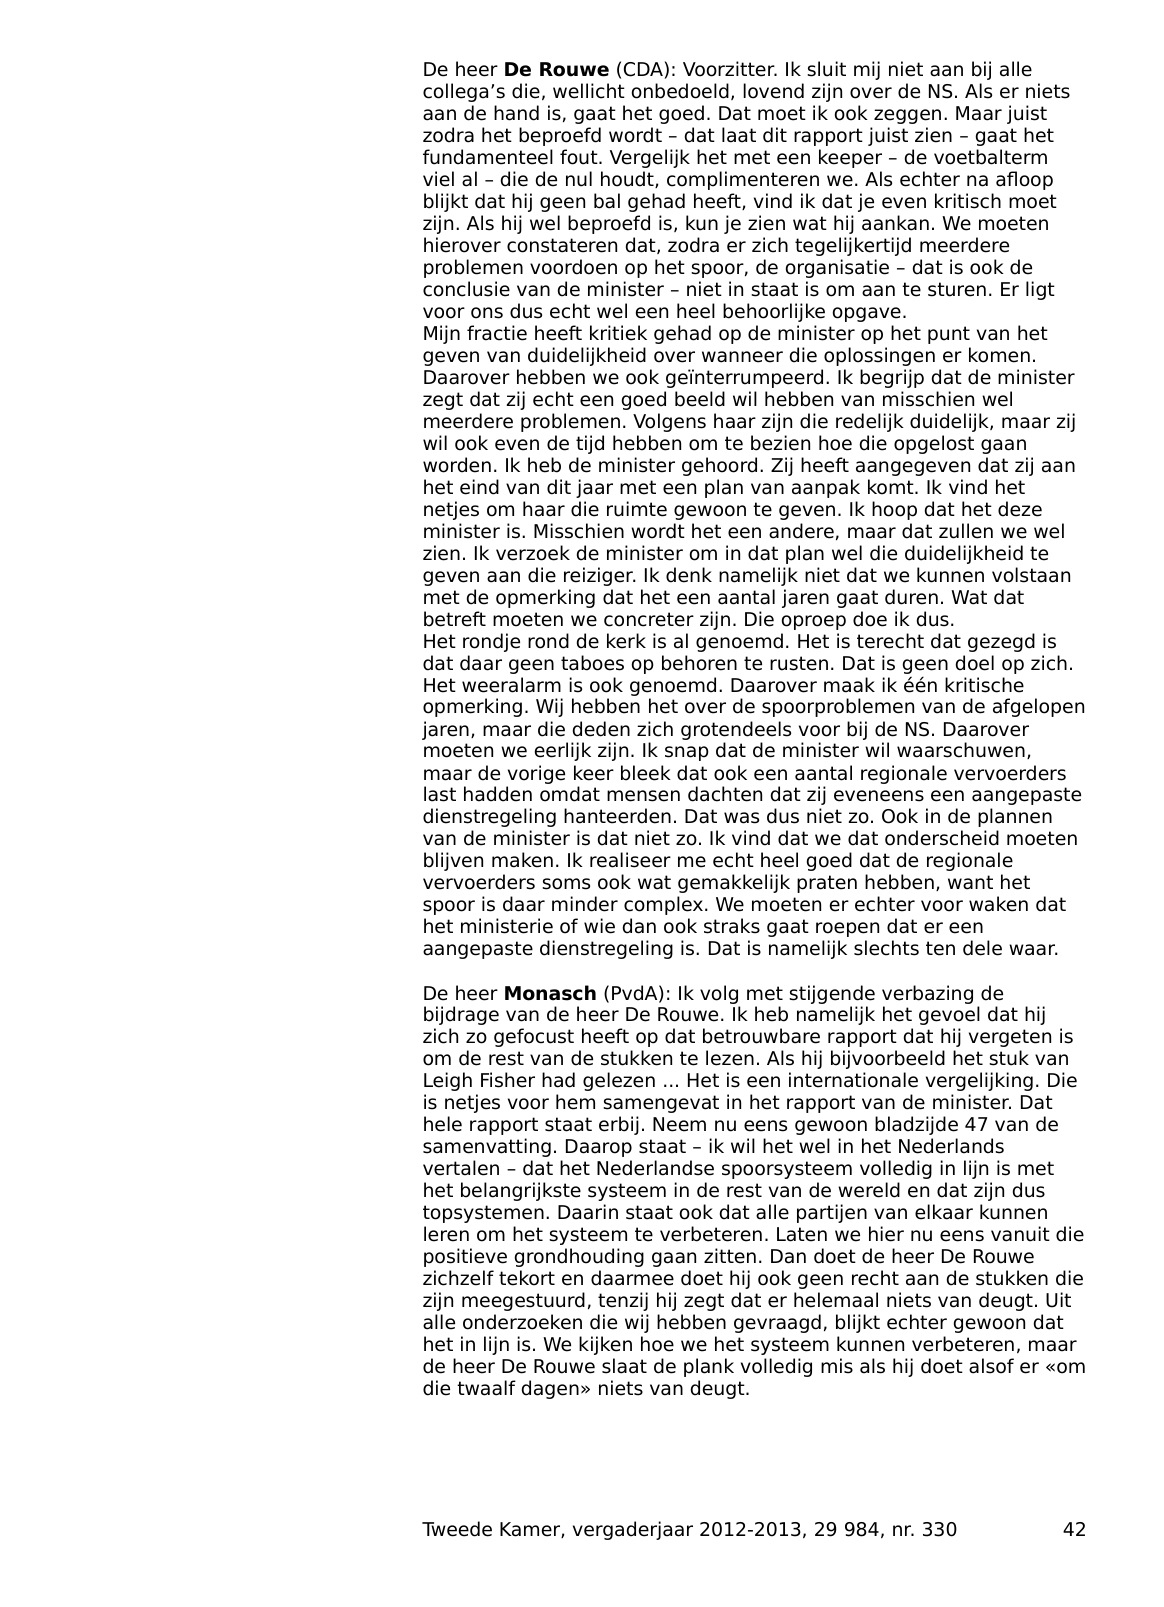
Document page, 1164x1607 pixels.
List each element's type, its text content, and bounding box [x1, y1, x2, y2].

text Het rondje rond de kerk is al genoemd. Het is terecht dat gezegd is dat daar geen taboes op behoren te rusten. Dat is geen doel op zich. [422, 631, 1087, 674]
text Het weeralarm is ook genoemd. Daarover maak ik één kritische opmerking. Wij hebben het over de spoorproblemen van de afgelopen jaren, maar die deden zich grotendeels voor bij de NS. Daarover moeten we eerlijk zijn. Ik snap dat de minister wil waarschuwen, maar de vorige keer bleek dat ook een aantal regionale vervoerders last hadden omdat mensen dachten dat zij eveneens een aangepaste dienstregeling hanteerden. Dat was dus niet zo. Ook in de plannen van de minister is dat niet zo. Ik vind dat we dat onderscheid moeten blijven maken. Ik realiseer me echt heel goed dat de regionale vervoerders soms ook wat gemakkelijk praten hebben, want het spoor is daar minder complex. We moeten er echter voor waken dat het ministerie of wie dan ook straks gaat roepen dat er een aangepaste dienstregeling is. Dat is namelijk slechts ten dele waar. [422, 674, 1087, 960]
text De heer Monasch (PvdA): Ik volg met stijgende verbazing de bijdrage van de heer De Rouwe. Ik heb namelijk het gevoel dat hij zich zo gefocust heeft op dat betrouwbare rapport dat hij vergeten is om de rest van de stukken te lezen. Als hij bijvoorbeeld het stuk van Leigh Fisher had gelezen ... Het is een internationale vergelijking. Die is netjes voor hem samengevat in het rapport van de minister. Dat hele rapport staat erbij. Neem nu eens gewoon bladzijde 47 van de samenvatting. Daarop staat – ik wil het wel in het Nederlands vertalen – dat het Nederlandse spoorsysteem volledig in lijn is met het belangrijkste systeem in de rest van de wereld en dat zijn dus topsystemen. Daarin staat ook dat alle partijen van elkaar kunnen leren om het systeem te verbeteren. Laten we hier nu eens vanuit die positieve grondhouding gaan zitten. Dan doet de heer De Rouwe zichzelf tekort en daarmee doet hij ook geen recht aan de stukken die zijn meegestuurd, tenzij hij zegt dat er helemaal niets van deugt. Uit alle onderzoeken die wij hebben gevraagd, blijkt echter gewoon dat het in lijn is. We kijken hoe we het systeem kunnen verbeteren, maar de heer De Rouwe slaat de plank volledig mis als hij doet alsof er «om die twaalf dagen» niets van deugt. [422, 982, 1087, 1400]
text De heer De Rouwe (CDA): Voorzitter. Ik sluit mij niet aan bij alle collega’s die, wellicht onbedoeld, lovend zijn over de NS. Als er niets aan de hand is, gaat het goed. Dat moet ik ook zeggen. Maar juist zodra het beproefd wordt – dat laat dit rapport juist zien – gaat het fundamenteel fout. Vergelijk het met een keeper – de voetbalterm viel al – die de nul houdt, complimenteren we. Als echter na afloop blijkt dat hij geen bal gehad heeft, vind ik dat je even kritisch moet zijn. Als hij wel beproefd is, kun je zien wat hij aankan. We moeten hierover constateren dat, zodra er zich tegelijkertijd meerdere problemen voordoen op het spoor, de organisatie – dat is ook de conclusie van de minister – niet in staat is om aan te sturen. Er ligt voor ons dus echt wel een heel behoorlijke opgave. [422, 59, 1087, 323]
text Mijn fractie heeft kritiek gehad op de minister op het punt van het geven van duidelijkheid over wanneer die oplossingen er komen. Daarover hebben we ook geïnterrumpeerd. Ik begrijp dat de minister zegt dat zij echt een goed beeld wil hebben van misschien wel meerdere problemen. Volgens haar zijn die redelijk duidelijk, maar zij wil ook even de tijd hebben om te bezien hoe die opgelost gaan worden. Ik heb de minister gehoord. Zij heeft aangegeven dat zij aan het eind van dit jaar met een plan van aanpak komt. Ik vind het netjes om haar die ruimte gewoon te geven. Ik hoop dat het deze minister is. Misschien wordt het een andere, maar dat zullen we wel zien. Ik verzoek de minister om in dat plan wel die duidelijkheid te geven aan die reiziger. Ik denk namelijk niet dat we kunnen volstaan met de opmerking dat het een aantal jaren gaat duren. Wat dat betreft moeten we concreter zijn. Die oproep doe ik dus. [422, 323, 1087, 631]
